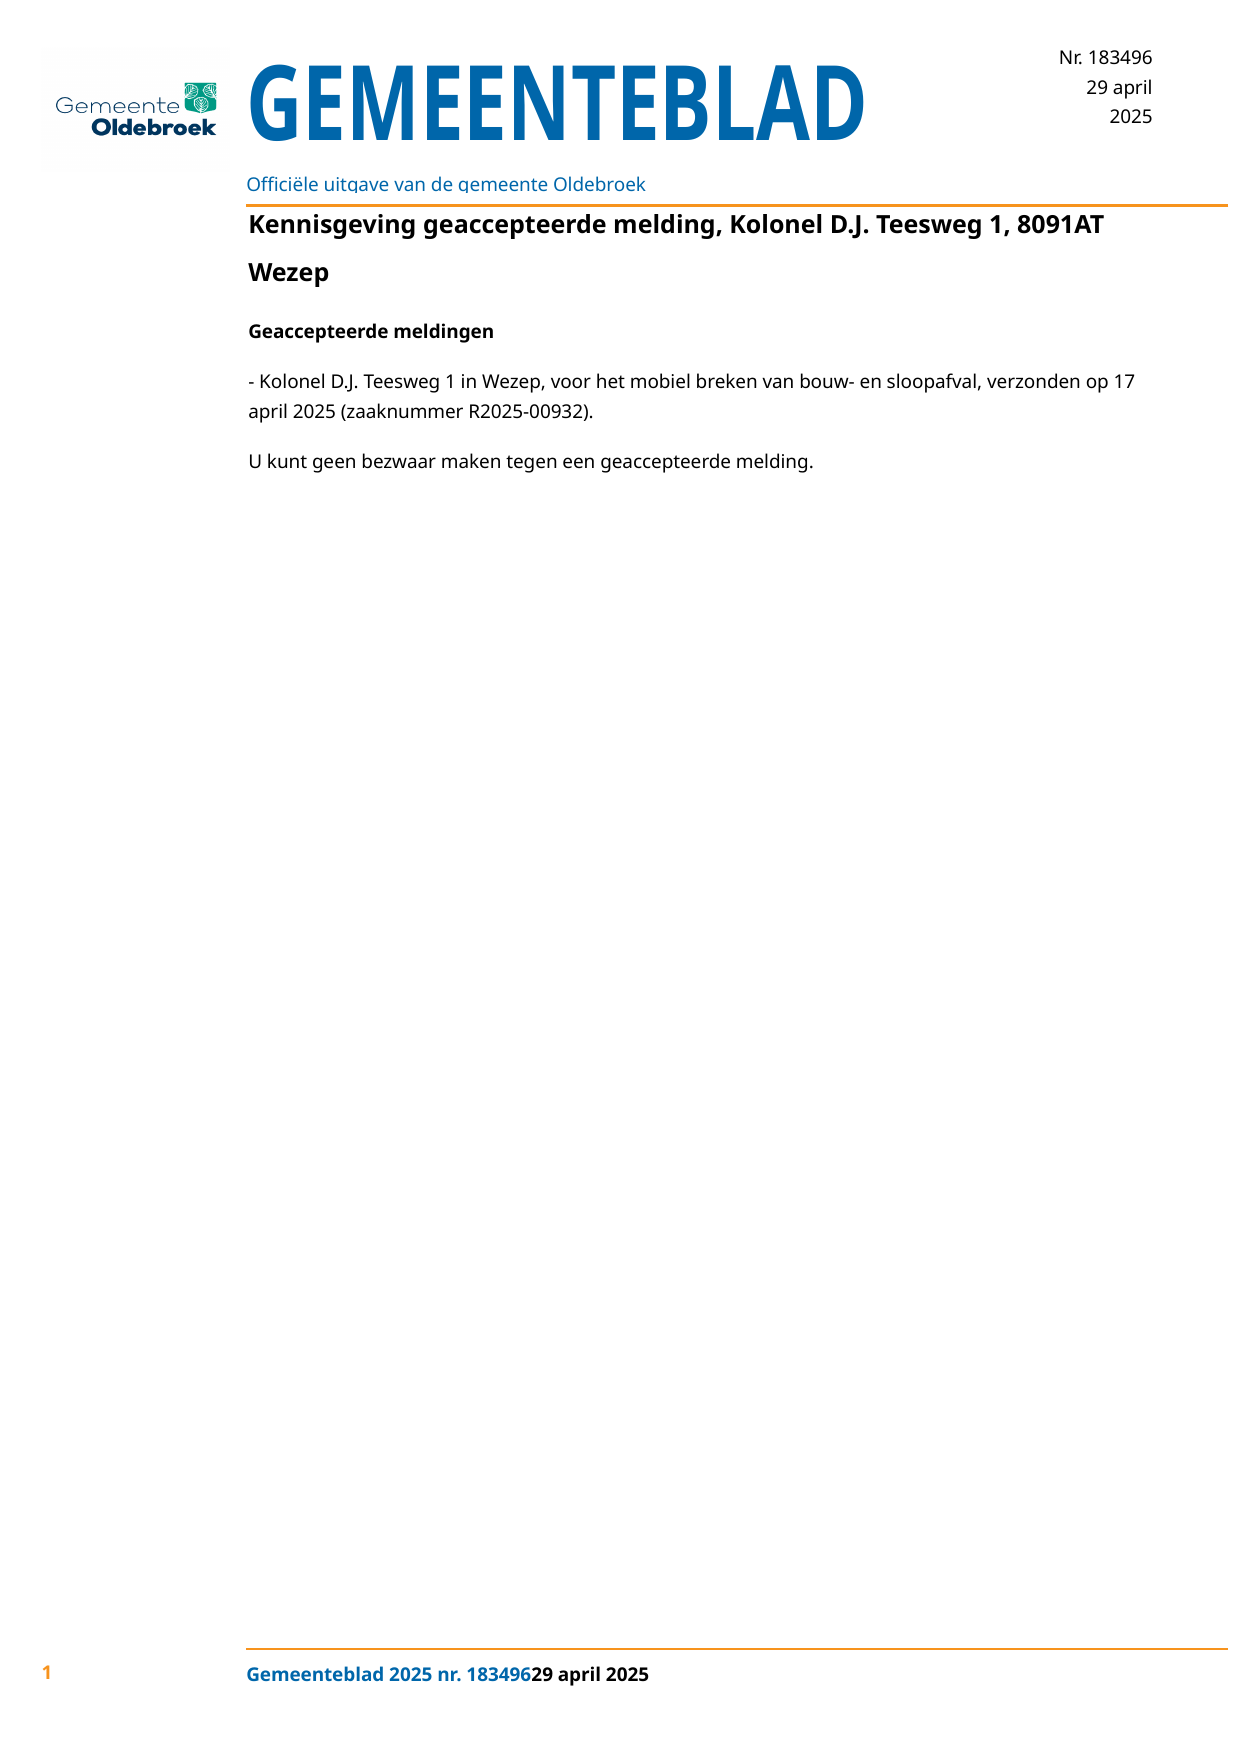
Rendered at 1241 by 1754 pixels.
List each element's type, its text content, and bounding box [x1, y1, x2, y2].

text Kennisgeving geaccepteerde melding, Kolonel D.J. Teesweg 1, 8091AT Wezep [248, 207, 1152, 288]
text - Kolonel D.J. Teesweg 1 in Wezep, voor het mobiel breken van bouw- en sloopafval, verzonden op 17 april 2025 (zaaknummer R2025-00932). [248, 368, 1152, 424]
text U kunt geen bezwaar maken tegen een geaccepteerde melding. [248, 448, 1152, 474]
picture [41, 47, 231, 172]
text Geaccepteerde meldingen [248, 318, 1152, 344]
